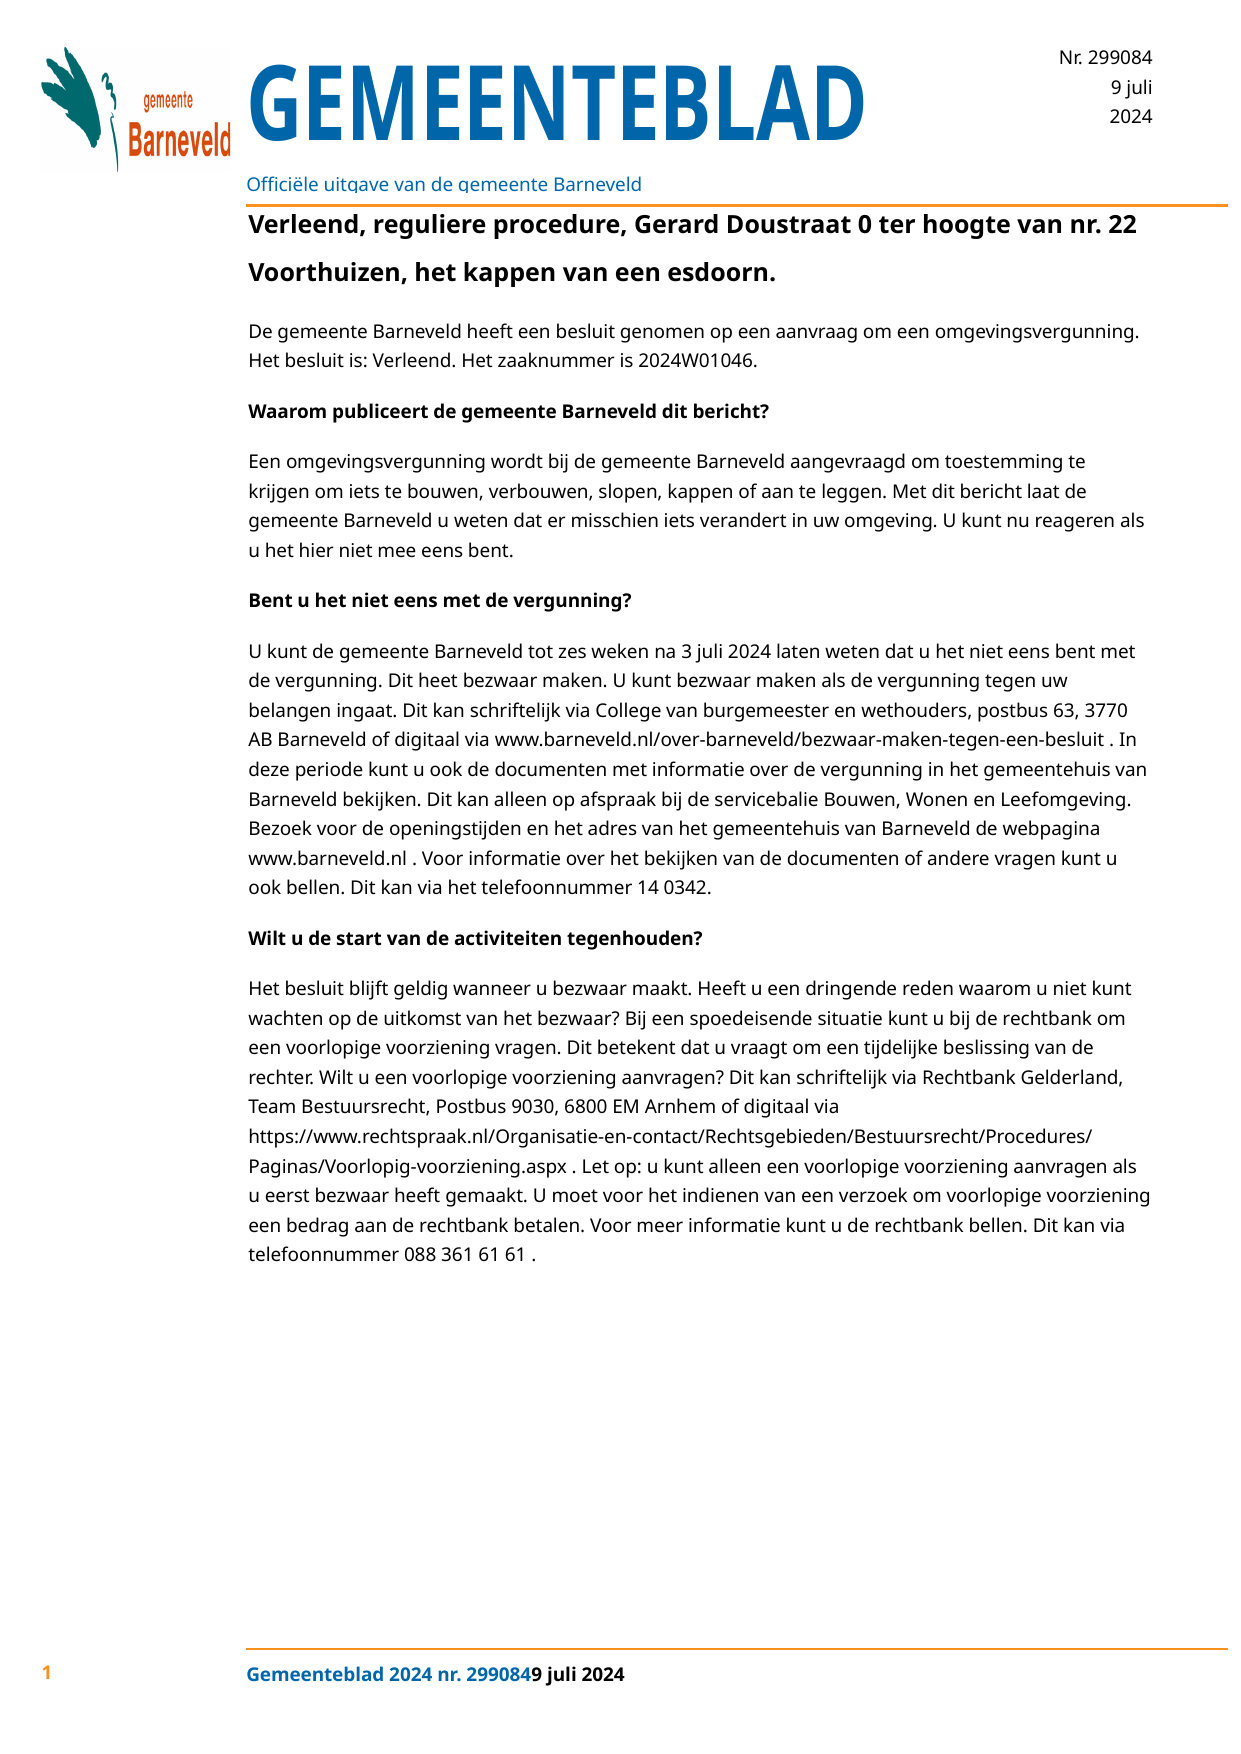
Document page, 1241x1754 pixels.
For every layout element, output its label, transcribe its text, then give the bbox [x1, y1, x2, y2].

text U kunt de gemeente Barneveld tot zes weken na 3 juli 2024 laten weten dat u het niet eens bent met de vergunning. Dit heet bezwaar maken. U kunt bezwaar maken als de vergunning tegen uw belangen ingaat. Dit kan schriftelijk via College van burgemeester en wethouders, postbus 63, 3770 AB Barneveld of digitaal via www.barneveld.nl/over-barneveld/bezwaar-maken-tegen-een-besluit . In deze periode kunt u ook de documenten met informatie over de vergunning in het gemeentehuis van Barneveld bekijken. Dit kan alleen op afspraak bij de servicebalie Bouwen, Wonen en Leefomgeving. Bezoek voor de openingstijden en het adres van het gemeentehuis van Barneveld de webpagina www.barneveld.nl . Voor informatie over het bekijken van de documenten of andere vragen kunt u ook bellen. Dit kan via het telefoonnummer 14 0342. [248, 638, 1152, 900]
text Een omgevingsvergunning wordt bij de gemeente Barneveld aangevraagd om toestemming te krijgen om iets te bouwen, verbouwen, slopen, kappen of aan te leggen. Met dit bericht laat de gemeente Barneveld u weten dat er misschien iets verandert in uw omgeving. U kunt nu reageren als u het hier niet mee eens bent. [248, 448, 1152, 563]
text Wilt u de start van de activiteiten tegenhouden? [248, 925, 1152, 951]
text Het besluit blijft geldig wanneer u bezwaar maakt. Heeft u een dringende reden waarom u niet kunt wachten op de uitkomst van het bezwaar? Bij een spoedeisende situatie kunt u bij de rechtbank om een voorlopige voorziening vragen. Dit betekent dat u vraagt om een tijdelijke beslissing van de rechter. Wilt u een voorlopige voorziening aanvragen? Dit kan schriftelijk via Rechtbank Gelderland, Team Bestuursrecht, Postbus 9030, 6800 EM Arnhem of digitaal via https://www.rechtspraak.nl/Organisatie-en-contact/Rechtsgebieden/Bestuursrecht/Procedures/Paginas/Voorlopig-voorziening.aspx . Let op: u kunt alleen een voorlopige voorziening aanvragen als u eerst bezwaar heeft gemaakt. U moet voor het indienen van een verzoek om voorlopige voorziening een bedrag aan de rechtbank betalen. Voor meer informatie kunt u de rechtbank bellen. Dit kan via telefoonnummer 088 361 61 61 . [248, 975, 1152, 1267]
text De gemeente Barneveld heeft een besluit genomen op een aanvraag om een omgevingsvergunning. Het besluit is: Verleend. Het zaaknummer is 2024W01046. [248, 318, 1152, 373]
text Waarom publiceert de gemeente Barneveld dit bericht? [248, 398, 1152, 424]
text Verleend, reguliere procedure, Gerard Doustraat 0 ter hoogte van nr. 22 Voorthuizen, het kappen van een esdoorn. [248, 207, 1152, 288]
picture [41, 47, 231, 172]
text Bent u het niet eens met de vergunning? [248, 587, 1152, 613]
